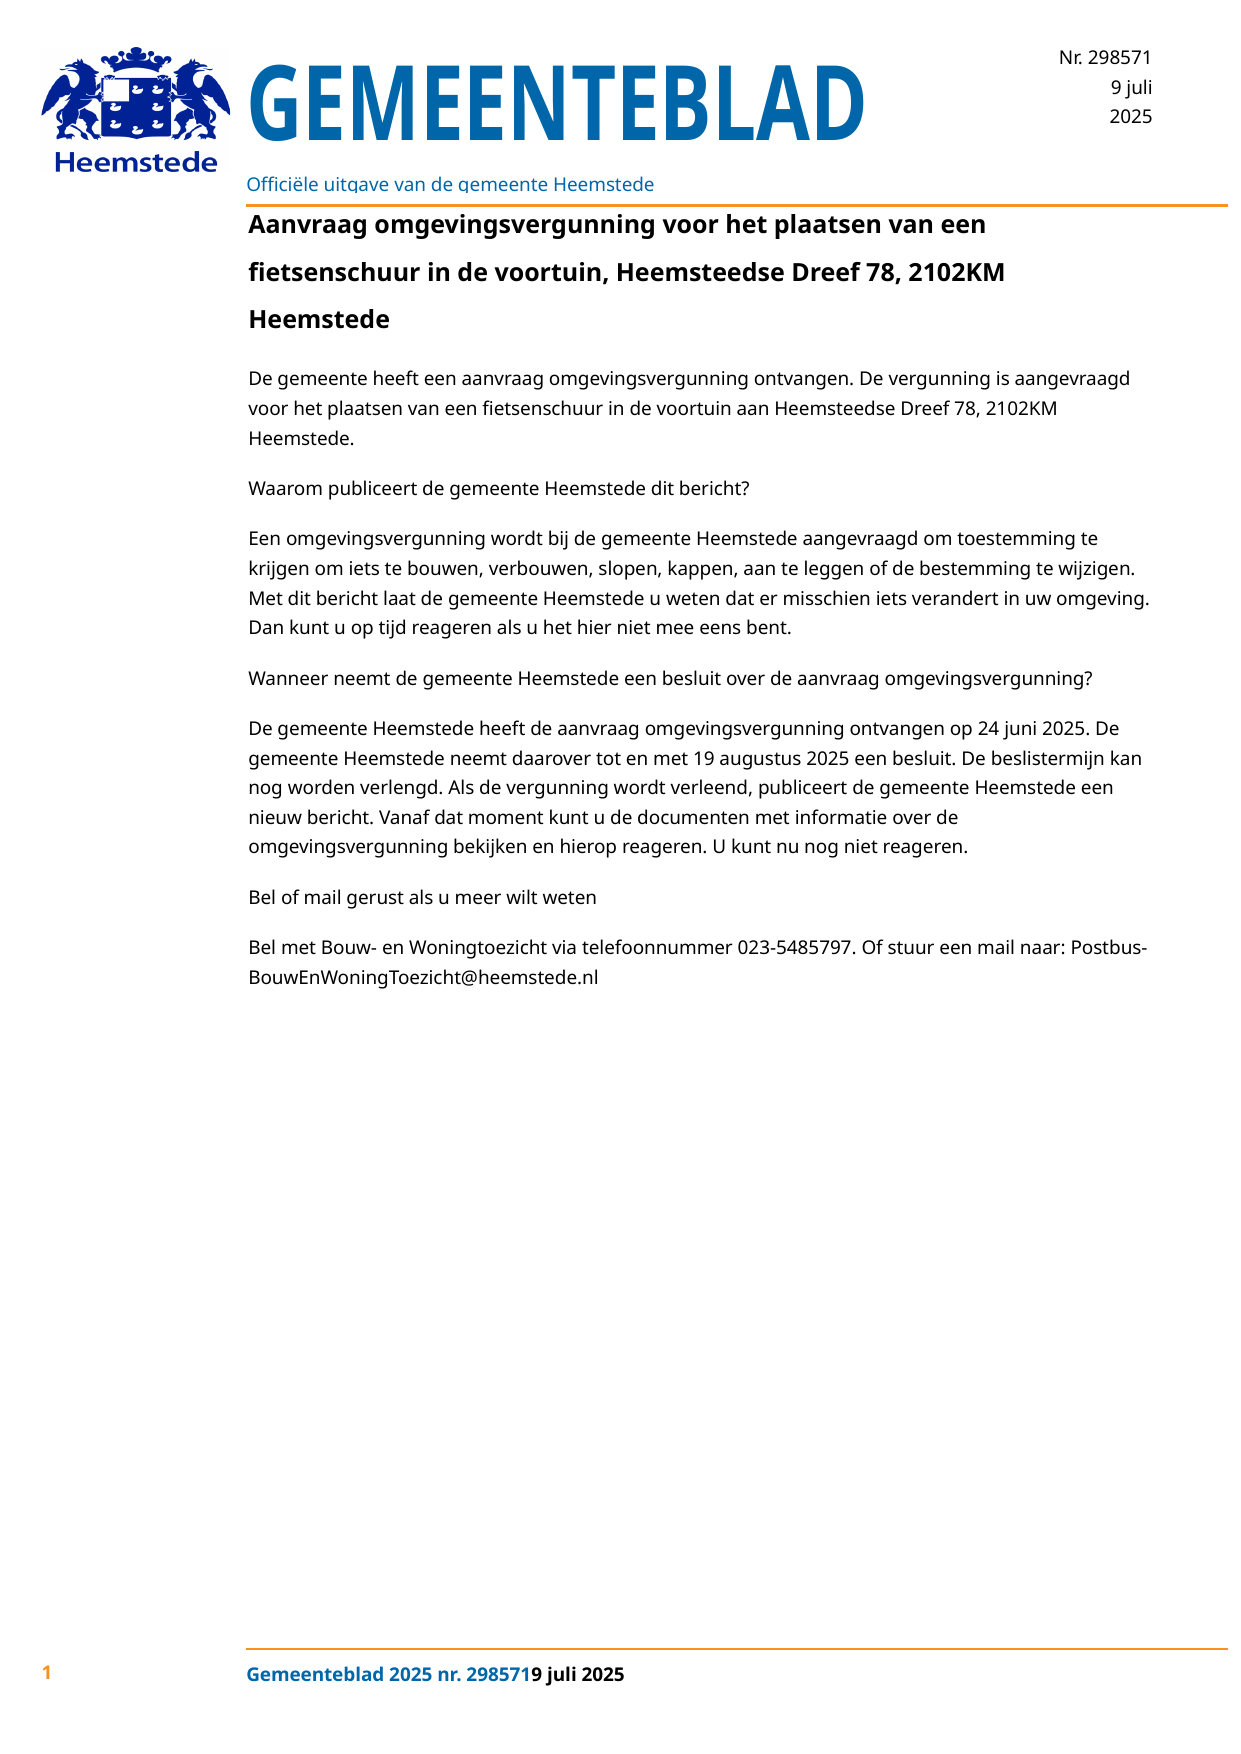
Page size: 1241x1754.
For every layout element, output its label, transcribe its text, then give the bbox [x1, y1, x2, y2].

text Bel of mail gerust als u meer wilt weten [248, 884, 1152, 909]
text Aanvraag omgevingsvergunning voor het plaatsen van een fietsenschuur in de voortuin, Heemsteedse Dreef 78, 2102KM Heemstede [248, 207, 1152, 336]
text Wanneer neemt de gemeente Heemstede een besluit over de aanvraag omgevingsvergunning? [248, 665, 1152, 690]
text Waarom publiceert de gemeente Heemstede dit bericht? [248, 475, 1152, 501]
text Bel met Bouw- en Woningtoezicht via telefoonnummer 023-5485797. Of stuur een mail naar: Postbus-BouwEnWoningToezicht@heemstede.nl [248, 934, 1152, 989]
picture [41, 47, 231, 172]
text De gemeente heeft een aanvraag omgevingsvergunning ontvangen. De vergunning is aangevraagd voor het plaatsen van een fietsenschuur in de voortuin aan Heemsteedse Dreef 78, 2102KM Heemstede. [248, 366, 1152, 450]
text Een omgevingsvergunning wordt bij de gemeente Heemstede aangevraagd om toestemming te krijgen om iets te bouwen, verbouwen, slopen, kappen, aan te leggen of de bestemming te wijzigen. Met dit bericht laat de gemeente Heemstede u weten dat er misschien iets verandert in uw omgeving. Dan kunt u op tijd reageren als u het hier niet mee eens bent. [248, 526, 1152, 640]
text De gemeente Heemstede heeft de aanvraag omgevingsvergunning ontvangen op 24 juni 2025. De gemeente Heemstede neemt daarover tot en met 19 augustus 2025 een besluit. De beslistermijn kan nog worden verlengd. Als de vergunning wordt verleend, publiceert de gemeente Heemstede een nieuw bericht. Vanaf dat moment kunt u de documenten met informatie over de omgevingsvergunning bekijken en hierop reageren. U kunt nu nog niet reageren. [248, 715, 1152, 859]
